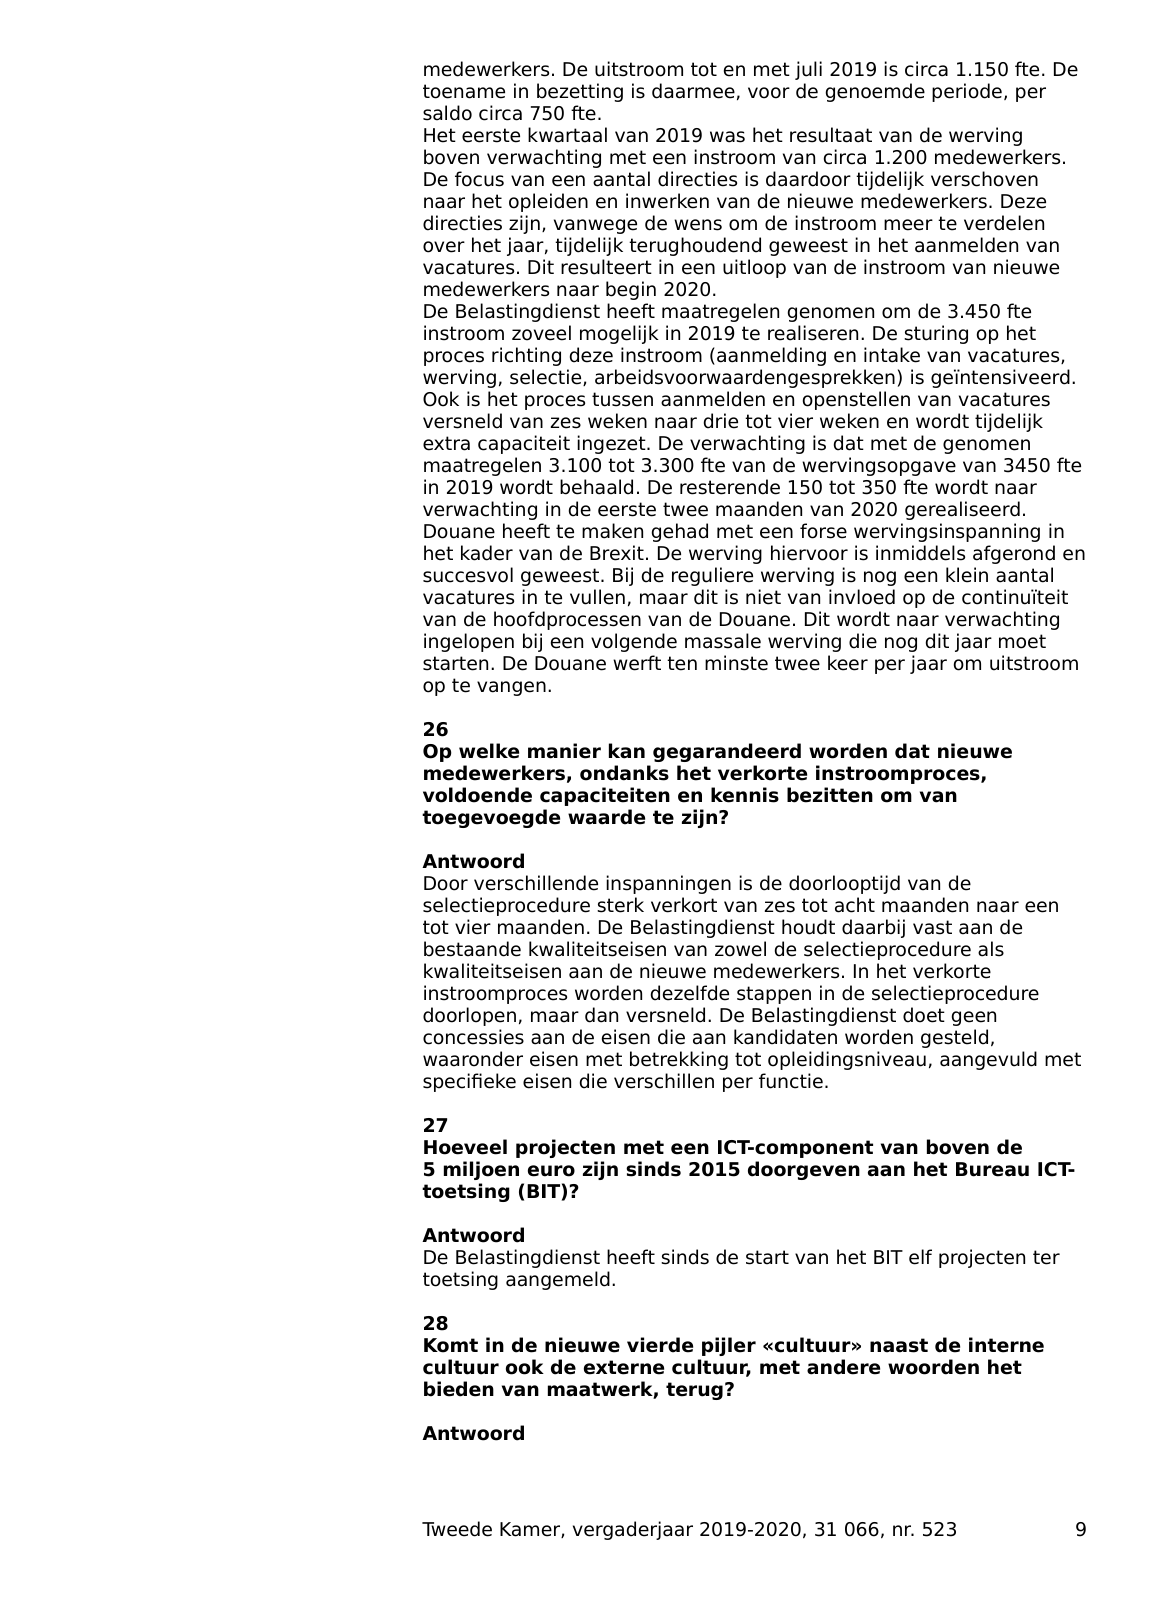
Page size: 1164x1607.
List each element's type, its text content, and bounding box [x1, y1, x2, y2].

text Antwoord [422, 1423, 1087, 1445]
text 27 [422, 1115, 1087, 1137]
text Hoeveel projecten met een ICT-component van boven de 5 miljoen euro zijn sinds 2015 doorgeven aan het Bureau ICT-toetsing (BIT)? [422, 1137, 1087, 1203]
text medewerkers. De uitstroom tot en met juli 2019 is circa 1.150 fte. De toename in bezetting is daarmee, voor de genoemde periode, per saldo circa 750 fte. [422, 59, 1087, 125]
text 26 [422, 719, 1087, 741]
text Antwoord [422, 1225, 1087, 1247]
text De Belastingdienst heeft sinds de start van het BIT elf projecten ter toetsing aangemeld. [422, 1247, 1087, 1291]
text Op welke manier kan gegarandeerd worden dat nieuwe medewerkers, ondanks het verkorte instroomproces, voldoende capaciteiten en kennis bezitten om van toegevoegde waarde te zijn? [422, 741, 1087, 828]
text Antwoord [422, 851, 1087, 873]
text Komt in de nieuwe vierde pijler «cultuur» naast de interne cultuur ook de externe cultuur, met andere woorden het bieden van maatwerk, terug? [422, 1335, 1087, 1401]
text Douane heeft te maken gehad met een forse wervingsinspanning in het kader van de Brexit. De werving hiervoor is inmiddels afgerond en succesvol geweest. Bij de reguliere werving is nog een klein aantal vacatures in te vullen, maar dit is niet van invloed op de continuïteit van de hoofdprocessen van de Douane. Dit wordt naar verwachting ingelopen bij een volgende massale werving die nog dit jaar moet starten. De Douane werft ten minste twee keer per jaar om uitstroom op te vangen. [422, 521, 1087, 696]
text De Belastingdienst heeft maatregelen genomen om de 3.450 fte instroom zoveel mogelijk in 2019 te realiseren. De sturing op het proces richting deze instroom (aanmelding en intake van vacatures, werving, selectie, arbeidsvoorwaardengesprekken) is geïntensiveerd. Ook is het proces tussen aanmelden en openstellen van vacatures versneld van zes weken naar drie tot vier weken en wordt tijdelijk extra capaciteit ingezet. De verwachting is dat met de genomen maatregelen 3.100 tot 3.300 fte van de wervingsopgave van 3450 fte in 2019 wordt behaald. De resterende 150 tot 350 fte wordt naar verwachting in de eerste twee maanden van 2020 gerealiseerd. [422, 301, 1087, 521]
text Het eerste kwartaal van 2019 was het resultaat van de werving boven verwachting met een instroom van circa 1.200 medewerkers. De focus van een aantal directies is daardoor tijdelijk verschoven naar het opleiden en inwerken van de nieuwe medewerkers. Deze directies zijn, vanwege de wens om de instroom meer te verdelen over het jaar, tijdelijk terughoudend geweest in het aanmelden van vacatures. Dit resulteert in een uitloop van de instroom van nieuwe medewerkers naar begin 2020. [422, 125, 1087, 301]
text Door verschillende inspanningen is de doorlooptijd van de selectieprocedure sterk verkort van zes tot acht maanden naar een tot vier maanden. De Belastingdienst houdt daarbij vast aan de bestaande kwaliteitseisen van zowel de selectieprocedure als kwaliteitseisen aan de nieuwe medewerkers. In het verkorte instroomproces worden dezelfde stappen in de selectieprocedure doorlopen, maar dan versneld. De Belastingdienst doet geen concessies aan de eisen die aan kandidaten worden gesteld, waaronder eisen met betrekking tot opleidingsniveau, aangevuld met specifieke eisen die verschillen per functie. [422, 873, 1087, 1092]
text 28 [422, 1313, 1087, 1335]
